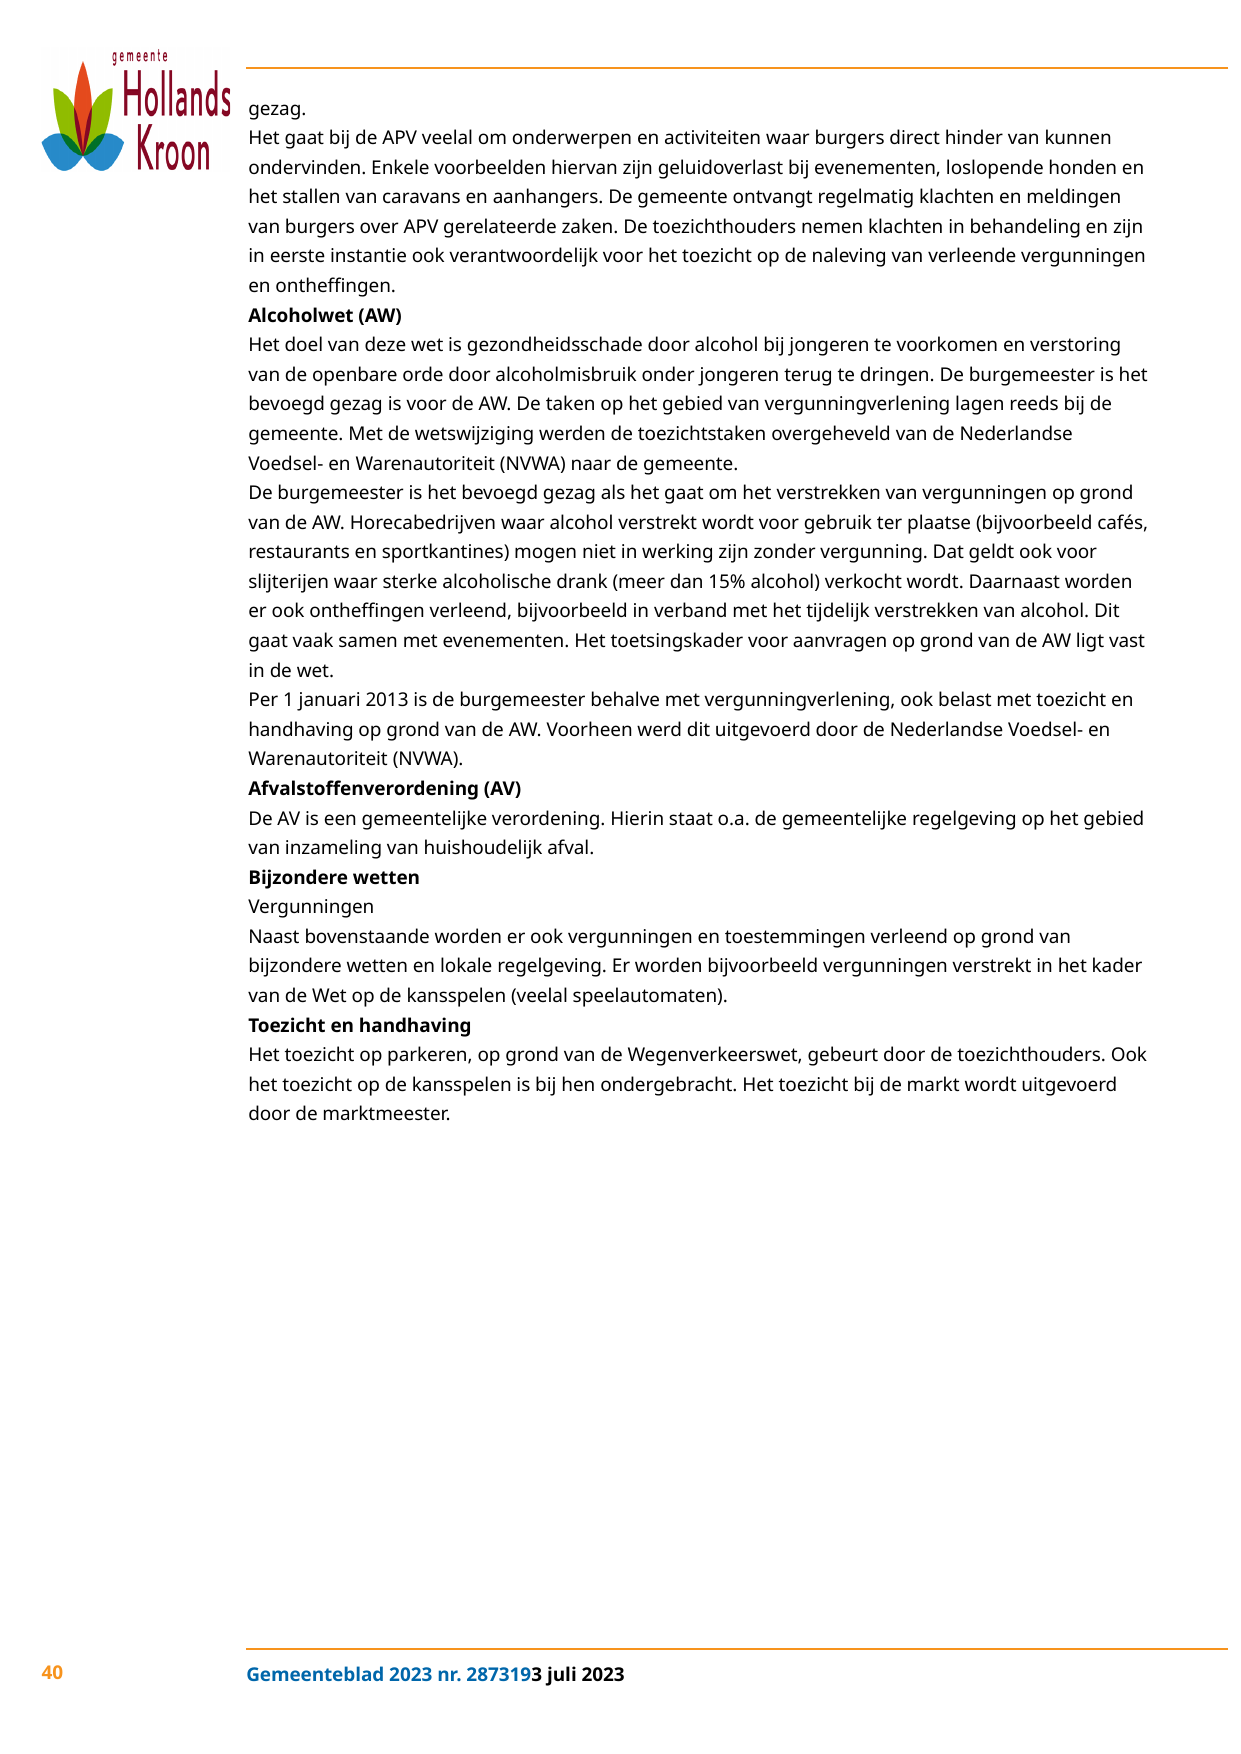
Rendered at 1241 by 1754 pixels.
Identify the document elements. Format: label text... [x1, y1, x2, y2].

text Per 1 januari 2013 is de burgemeester behalve met vergunningverlening, ook belast met toezicht en handhaving op grond van de AW. Voorheen werd dit uitgevoerd door de Nederlandse Voedsel- en Warenautoriteit (NVWA). [248, 686, 1152, 771]
picture [41, 47, 231, 172]
text De AV is een gemeentelijke verordening. Hierin staat o.a. de gemeentelijke regelgeving op het gebied van inzameling van huishoudelijk afval. [248, 805, 1152, 860]
text Naast bovenstaande worden er ook vergunningen en toestemmingen verleend op grond van bijzondere wetten en lokale regelgeving. Er worden bijvoorbeeld vergunningen verstrekt in het kader van de Wet op de kansspelen (veelal speelautomaten). [248, 923, 1152, 1008]
text Vergunningen [248, 893, 1152, 919]
text Het toezicht op parkeren, op grond van de Wegenverkeerswet, gebeurt door de toezichthouders. Ook het toezicht op de kansspelen is bij hen ondergebracht. Het toezicht bij de markt wordt uitgevoerd door de marktmeester. [248, 1041, 1152, 1126]
text gezag. [248, 95, 1152, 121]
text Het gaat bij de APV veelal om onderwerpen en activiteiten waar burgers direct hinder van kunnen ondervinden. Enkele voorbeelden hiervan zijn geluidoverlast bij evenementen, loslopende honden en het stallen van caravans en aanhangers. De gemeente ontvangt regelmatig klachten en meldingen van burgers over APV gerelateerde zaken. De toezichthouders nemen klachten in behandeling en zijn in eerste instantie ook verantwoordelijk voor het toezicht op de naleving van verleende vergunningen en ontheffingen. [248, 124, 1152, 298]
text Alcoholwet (AW) [248, 302, 1152, 328]
text Het doel van deze wet is gezondheidsschade door alcohol bij jongeren te voorkomen en verstoring van de openbare orde door alcoholmisbruik onder jongeren terug te dringen. De burgemeester is het bevoegd gezag is voor de AW. De taken op het gebied van vergunningverlening lagen reeds bij de gemeente. Met de wetswijziging werden de toezichtstaken overgeheveld van de Nederlandse Voedsel- en Warenautoriteit (NVWA) naar de gemeente. [248, 331, 1152, 476]
text Toezicht en handhaving [248, 1012, 1152, 1038]
text Afvalstoffenverordening (AV) [248, 775, 1152, 801]
text Bijzondere wetten [248, 864, 1152, 890]
text De burgemeester is het bevoegd gezag als het gaat om het verstrekken van vergunningen op grond van de AW. Horecabedrijven waar alcohol verstrekt wordt voor gebruik ter plaatse (bijvoorbeeld cafés, restaurants en sportkantines) mogen niet in werking zijn zonder vergunning. Dat geldt ook voor slijterijen waar sterke alcoholische drank (meer dan 15% alcohol) verkocht wordt. Daarnaast worden er ook ontheffingen verleend, bijvoorbeeld in verband met het tijdelijk verstrekken van alcohol. Dit gaat vaak samen met evenementen. Het toetsingskader voor aanvragen op grond van de AW ligt vast in de wet. [248, 479, 1152, 683]
